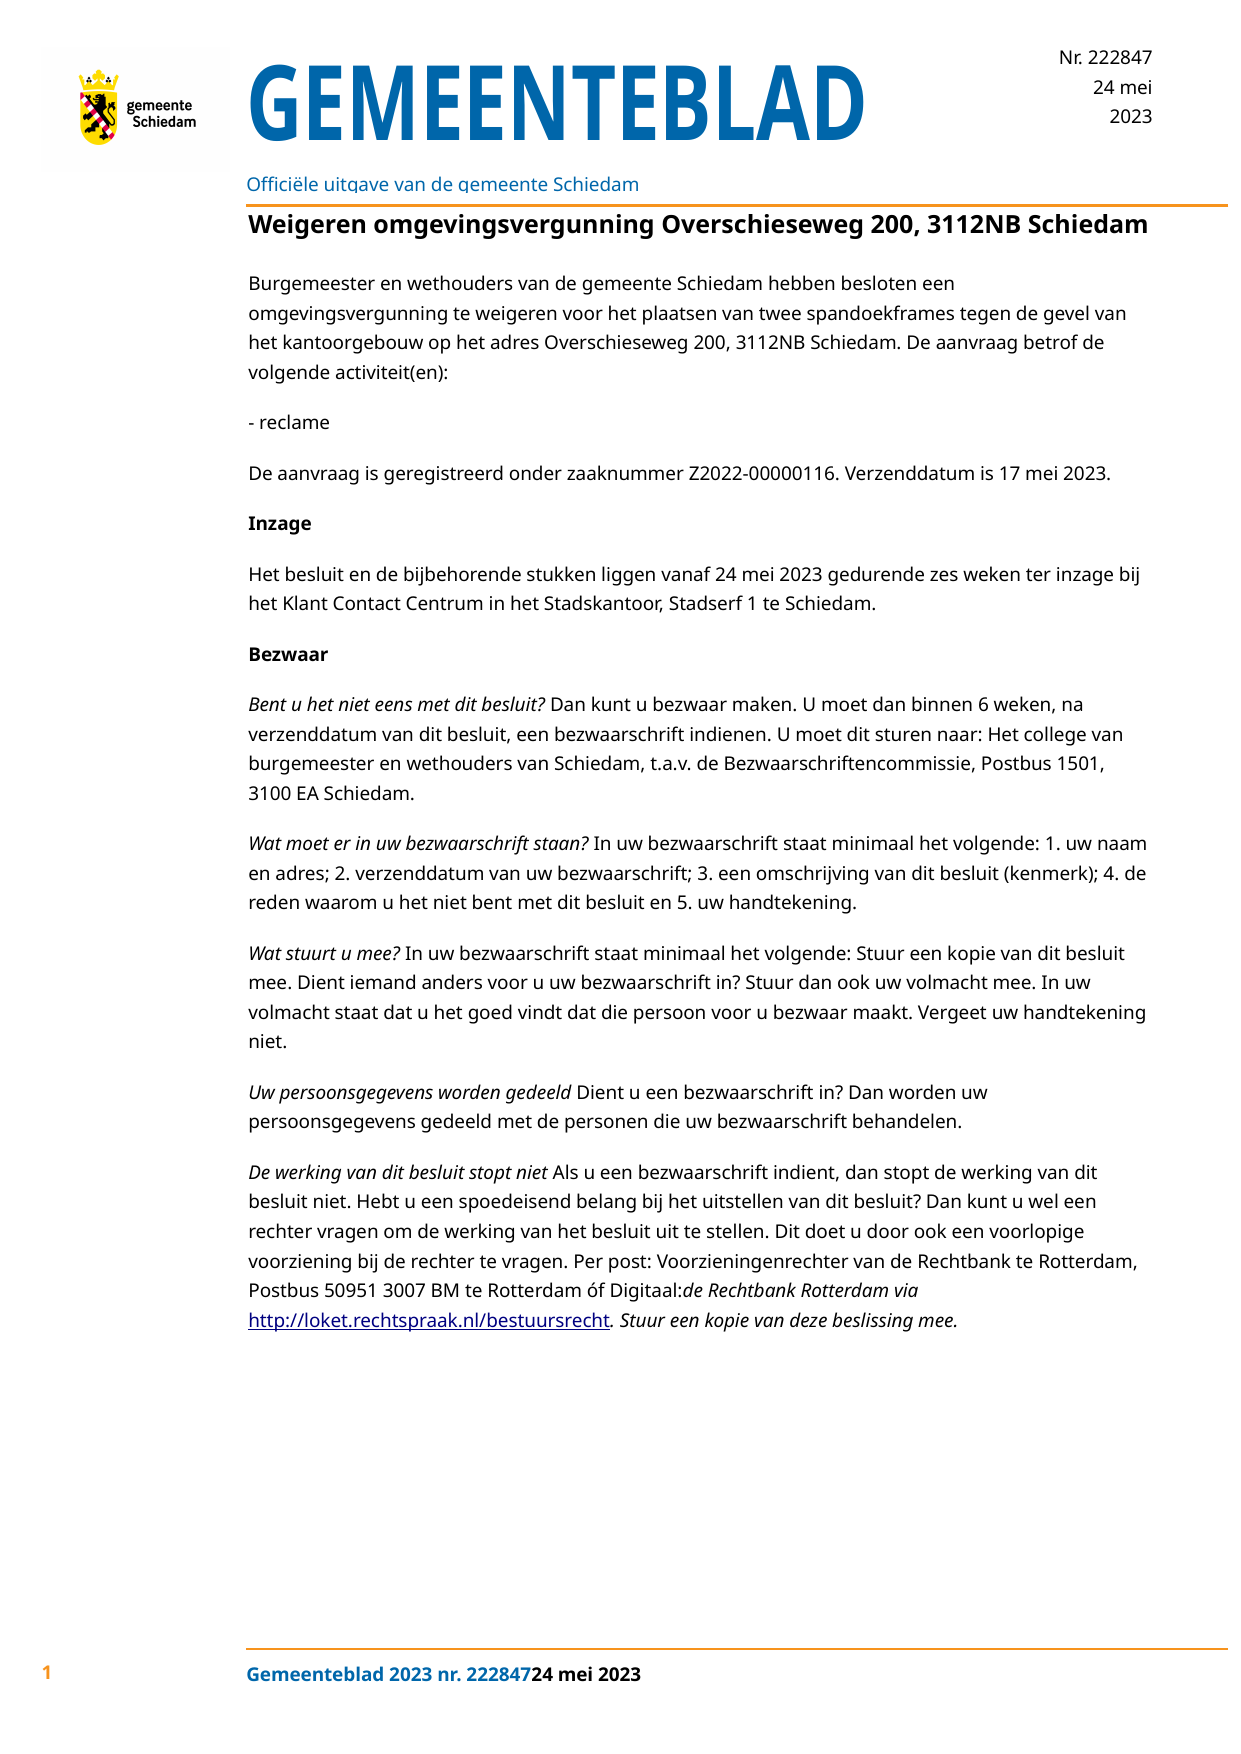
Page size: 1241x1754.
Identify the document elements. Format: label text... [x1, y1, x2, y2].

text Weigeren omgevingsvergunning Overschieseweg 200, 3112NB Schiedam [248, 207, 1152, 241]
text Wat moet er in uw bezwaarschrift staan? In uw bezwaarschrift staat minimaal het volgende: 1. uw naam en adres; 2. verzenddatum van uw bezwaarschrift; 3. een omschrijving van dit besluit (kenmerk); 4. de reden waarom u het niet bent met dit besluit en 5. uw handtekening. [248, 830, 1152, 915]
text De aanvraag is geregistreerd onder zaaknummer Z2022-00000116. Verzenddatum is 17 mei 2023. [248, 460, 1152, 486]
text Bent u het niet eens met dit besluit? Dan kunt u bezwaar maken. U moet dan binnen 6 weken, na verzenddatum van dit besluit, een bezwaarschrift indienen. U moet dit sturen naar: Het college van burgemeester en wethouders van Schiedam, t.a.v. de Bezwaarschriftencommissie, Postbus 1501, 3100 EA Schiedam. [248, 691, 1152, 806]
text Burgemeester en wethouders van de gemeente Schiedam hebben besloten een omgevingsvergunning te weigeren voor het plaatsen van twee spandoekframes tegen de gevel van het kantoorgebouw op het adres Overschieseweg 200, 3112NB Schiedam. De aanvraag betrof de volgende activiteit(en): [248, 270, 1152, 385]
picture [41, 47, 231, 172]
text Bezwaar [248, 641, 1152, 666]
text - reclame [248, 409, 1152, 435]
text Het besluit en de bijbehorende stukken liggen vanaf 24 mei 2023 gedurende zes weken ter inzage bij het Klant Contact Centrum in het Stadskantoor, Stadserf 1 te Schiedam. [248, 561, 1152, 616]
text Uw persoonsgegevens worden gedeeld Dient u een bezwaarschrift in? Dan worden uw persoonsgegevens gedeeld met de personen die uw bezwaarschrift behandelen. [248, 1079, 1152, 1134]
text Inzage [248, 510, 1152, 536]
text Wat stuurt u mee? In uw bezwaarschrift staat minimaal het volgende: Stuur een kopie van dit besluit mee. Dient iemand anders voor u uw bezwaarschrift in? Stuur dan ook uw volmacht mee. In uw volmacht staat dat u het goed vindt dat die persoon voor u bezwaar maakt. Vergeet uw handtekening niet. [248, 940, 1152, 1054]
text De werking van dit besluit stopt niet Als u een bezwaarschrift indient, dan stopt de werking van dit besluit niet. Hebt u een spoedeisend belang bij het uitstellen van dit besluit? Dan kunt u wel een rechter vragen om de werking van het besluit uit te stellen. Dit doet u door ook een voorlopige voorziening bij de rechter te vragen. Per post: Voorzieningenrechter van de Rechtbank te Rotterdam, Postbus 50951 3007 BM te Rotterdam óf Digitaal:de Rechtbank Rotterdam via http://loket.rechtspraak.nl/bestuursrecht. Stuur een kopie van deze beslissing mee. [248, 1159, 1152, 1333]
